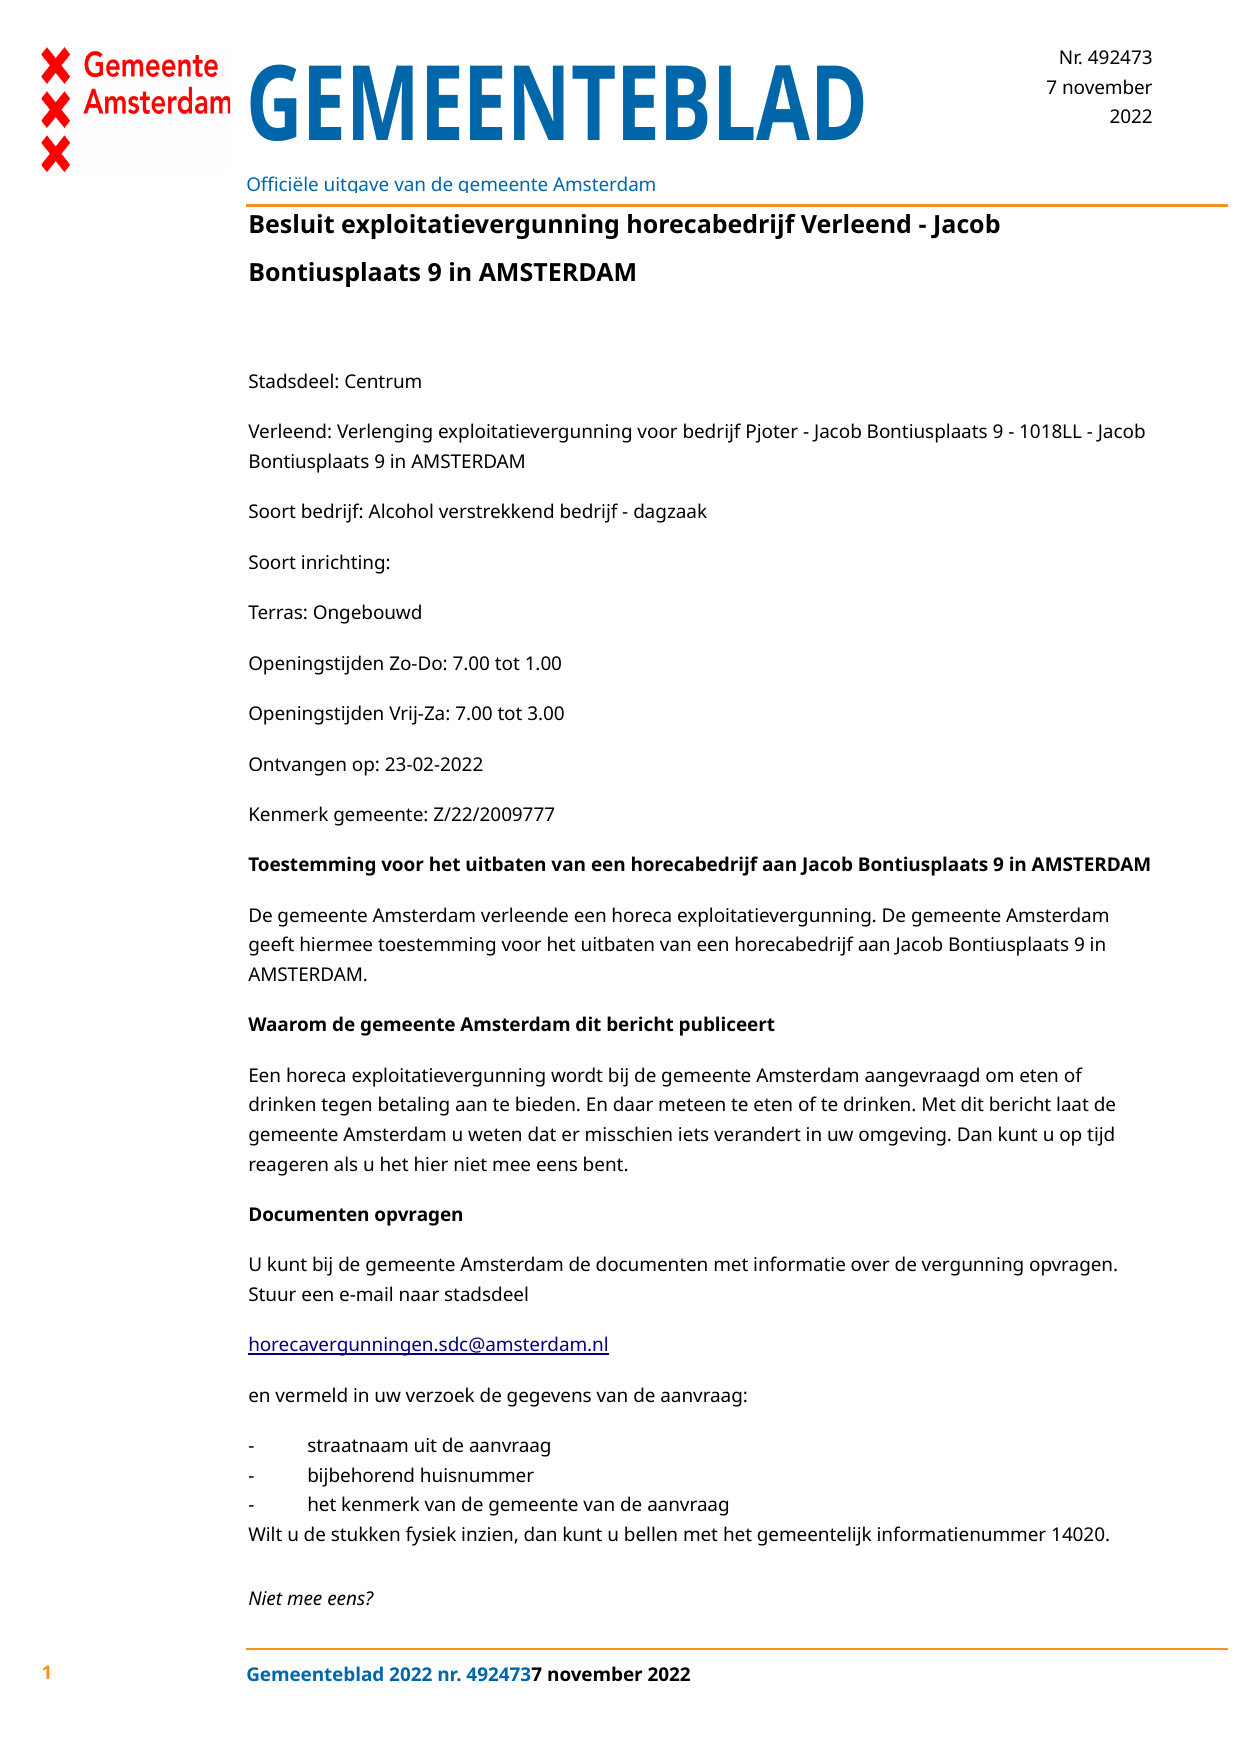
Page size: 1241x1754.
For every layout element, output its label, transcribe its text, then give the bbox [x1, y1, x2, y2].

list straatnaam uit de aanvraag [248, 1432, 1152, 1458]
text Soort inrichting: [248, 549, 1152, 575]
text Stadsdeel: Centrum [248, 368, 1152, 394]
picture [41, 47, 231, 172]
text Toestemming voor het uitbaten van een horecabedrijf aan Jacob Bontiusplaats 9 in AMSTERDAM [248, 852, 1152, 877]
text Niet mee eens? [248, 1585, 1152, 1611]
text Terras: Ongebouwd [248, 599, 1152, 625]
text Openingstijden Zo-Do: 7.00 tot 1.00 [248, 650, 1152, 676]
list het kenmerk van de gemeente van de aanvraag [248, 1492, 1152, 1517]
list bijbehorend huisnummer [248, 1462, 1152, 1488]
text U kunt bij de gemeente Amsterdam de documenten met informatie over de vergunning opvragen. Stuur een e-mail naar stadsdeel [248, 1252, 1152, 1307]
text Soort bedrijf: Alcohol verstrekkend bedrijf - dagzaak [248, 499, 1152, 524]
text Kenmerk gemeente: Z/22/2009777 [248, 801, 1152, 827]
text Wilt u de stukken fysiek inzien, dan kunt u bellen met het gemeentelijk informatienummer 14020. [248, 1521, 1152, 1547]
text Documenten opvragen [248, 1201, 1152, 1227]
text Ontvangen op: 23-02-2022 [248, 751, 1152, 777]
text Verleend: Verlenging exploitatievergunning voor bedrijf Pjoter - Jacob Bontiusplaats 9 - 1018LL - Jacob Bontiusplaats 9 in AMSTERDAM [248, 419, 1152, 474]
text Een horeca exploitatievergunning wordt bij de gemeente Amsterdam aangevraagd om eten of drinken tegen betaling aan te bieden. En daar meteen te eten of te drinken. Met dit bericht laat de gemeente Amsterdam u weten dat er misschien iets verandert in uw omgeving. Dan kunt u op tijd reageren als u het hier niet mee eens bent. [248, 1062, 1152, 1177]
text horecavergunningen.sdc@amsterdam.nl [248, 1332, 1152, 1357]
text Openingstijden Vrij-Za: 7.00 tot 3.00 [248, 700, 1152, 726]
text Besluit exploitatievergunning horecabedrijf Verleend - Jacob Bontiusplaats 9 in AMSTERDAM [248, 207, 1152, 288]
text en vermeld in uw verzoek de gegevens van de aanvraag: [248, 1382, 1152, 1408]
text De gemeente Amsterdam verleende een horeca exploitatievergunning. De gemeente Amsterdam geeft hiermee toestemming voor het uitbaten van een horecabedrijf aan Jacob Bontiusplaats 9 in AMSTERDAM. [248, 902, 1152, 987]
text Waarom de gemeente Amsterdam dit bericht publiceert [248, 1012, 1152, 1037]
